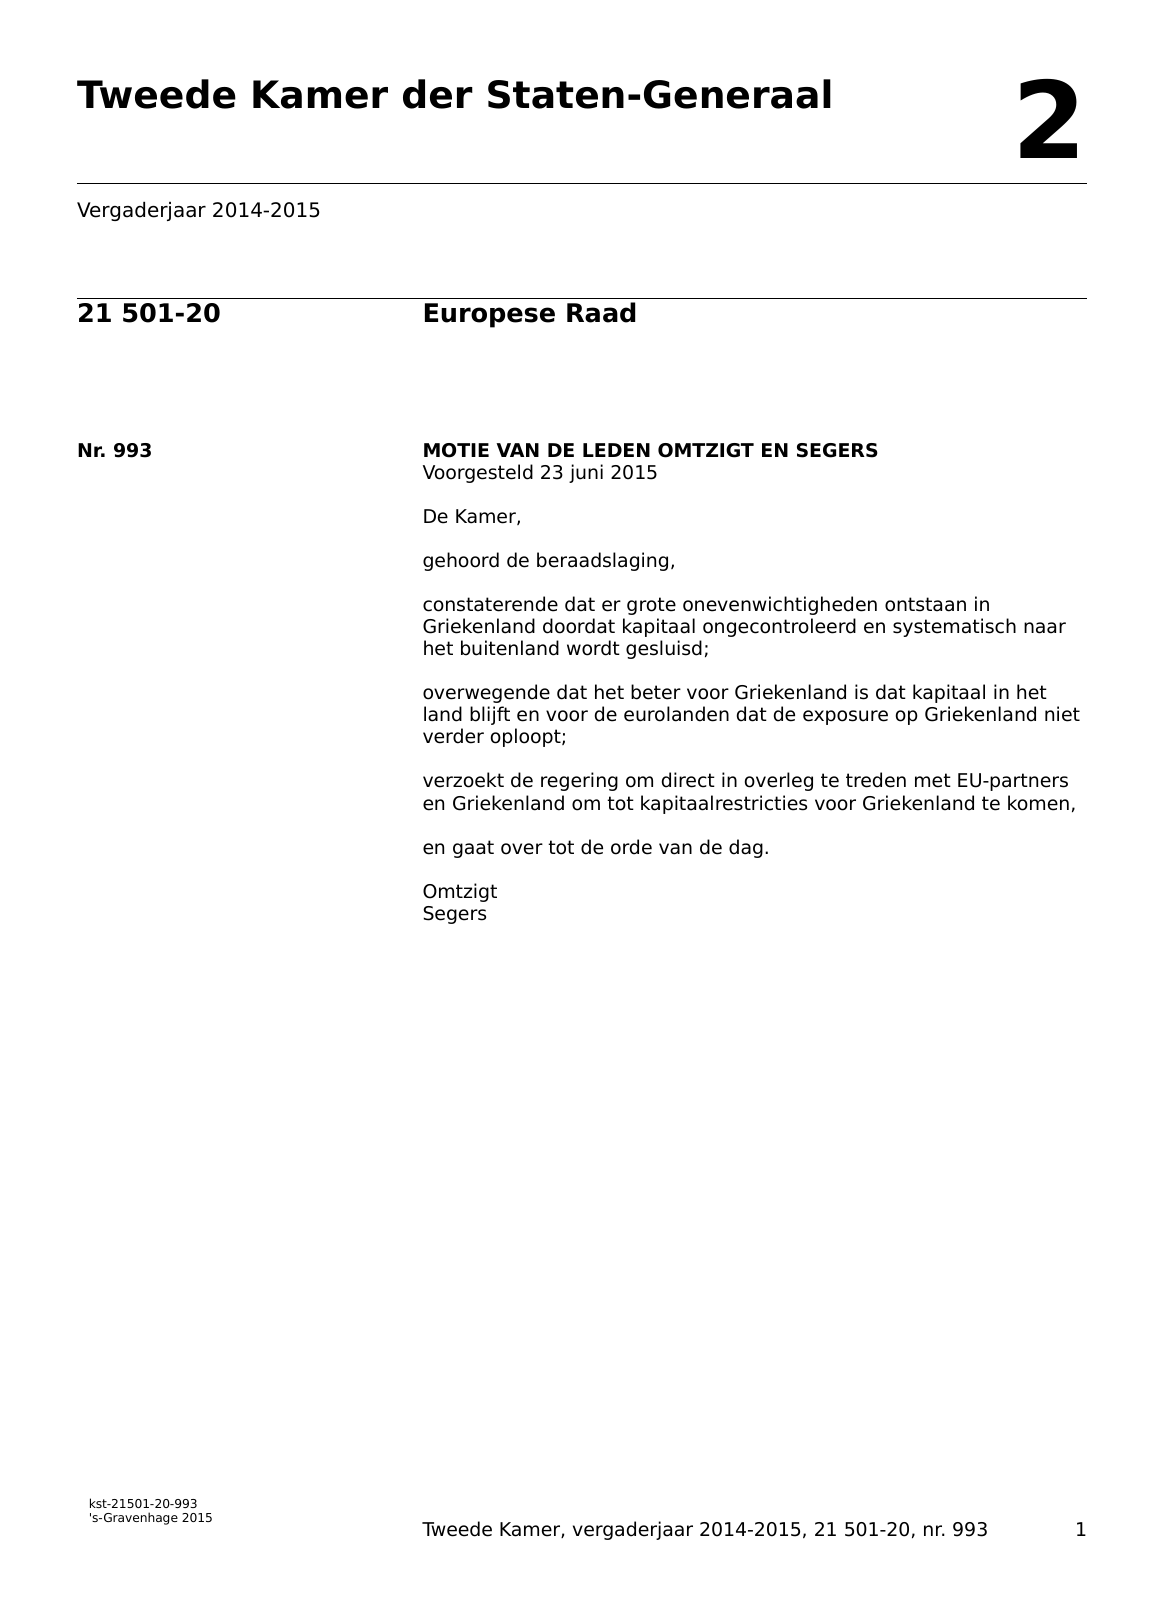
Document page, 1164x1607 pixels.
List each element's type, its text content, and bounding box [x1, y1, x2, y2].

text Voorgesteld 23 juni 2015 [422, 462, 1087, 484]
text overwegende dat het beter voor Griekenland is dat kapitaal in het land blijft en voor de eurolanden dat de exposure op Griekenland niet verder oploopt; [422, 682, 1087, 748]
text kst-21501-20-993 [88, 1497, 323, 1511]
table_header Tweede Kamer der Staten-Generaal [77, 59, 886, 183]
table_cell Vergaderjaar 2014-2015 [77, 184, 1087, 298]
text constaterende dat er grote onevenwichtigheden ontstaan in Griekenland doordat kapitaal ongecontroleerd en systematisch naar het buitenland wordt gesluisd; [422, 594, 1087, 660]
text Omtzigt [422, 881, 1087, 903]
text 's-Gravenhage 2015 [88, 1511, 323, 1525]
text en gaat over tot de orde van de dag. [422, 837, 1087, 858]
table_header 2 [886, 59, 1087, 183]
subtitle 21 501-20 Europese Raad [77, 299, 1087, 329]
text Segers [422, 903, 1087, 925]
text verzoekt de regering om direct in overleg te treden met EU-partners en Griekenland om tot kapitaalrestricties voor Griekenland te komen, [422, 770, 1087, 814]
text gehoord de beraadslaging, [422, 550, 1087, 572]
subtitle Nr. 993 MOTIE VAN DE LEDEN OMTZIGT EN SEGERS [77, 440, 1087, 462]
text De Kamer, [422, 506, 1087, 528]
